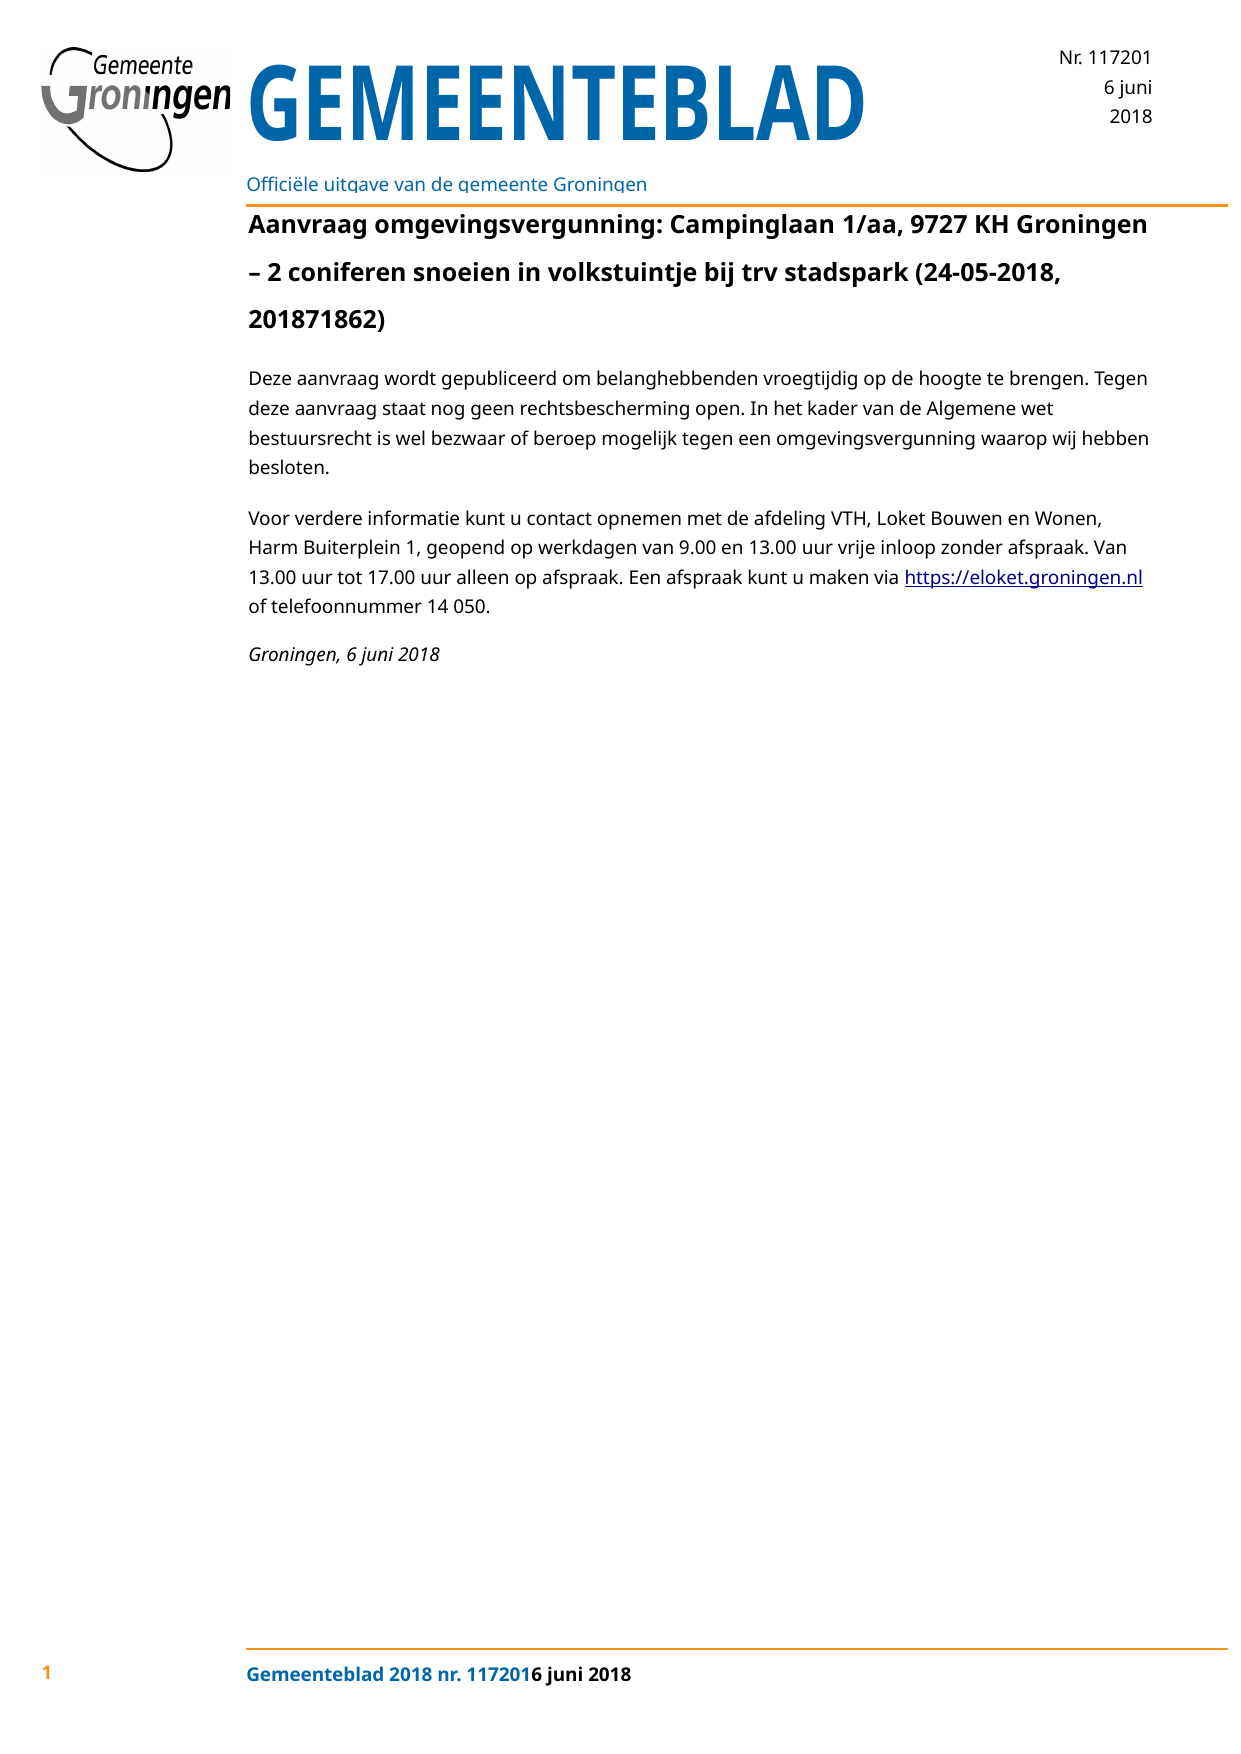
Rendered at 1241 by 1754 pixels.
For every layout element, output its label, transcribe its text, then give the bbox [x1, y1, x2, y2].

text Aanvraag omgevingsvergunning: Campinglaan 1/aa, 9727 KH Groningen – 2 coniferen snoeien in volkstuintje bij trv stadspark (24-05-2018, 201871862) [248, 207, 1152, 336]
picture [41, 47, 231, 172]
text Deze aanvraag wordt gepubliceerd om belanghebbenden vroegtijdig op de hoogte te brengen. Tegen deze aanvraag staat nog geen rechtsbescherming open. In het kader van de Algemene wet bestuursrecht is wel bezwaar of beroep mogelijk tegen een omgevingsvergunning waarop wij hebben besloten. [248, 366, 1152, 480]
text Groningen, 6 juni 2018 [248, 641, 1152, 667]
text Voor verdere informatie kunt u contact opnemen met de afdeling VTH, Loket Bouwen en Wonen, Harm Buiterplein 1, geopend op werkdagen van 9.00 en 13.00 uur vrije inloop zonder afspraak. Van 13.00 uur tot 17.00 uur alleen op afspraak. Een afspraak kunt u maken via https://eloket.groningen.nl of telefoonnummer 14 050. [248, 505, 1152, 619]
